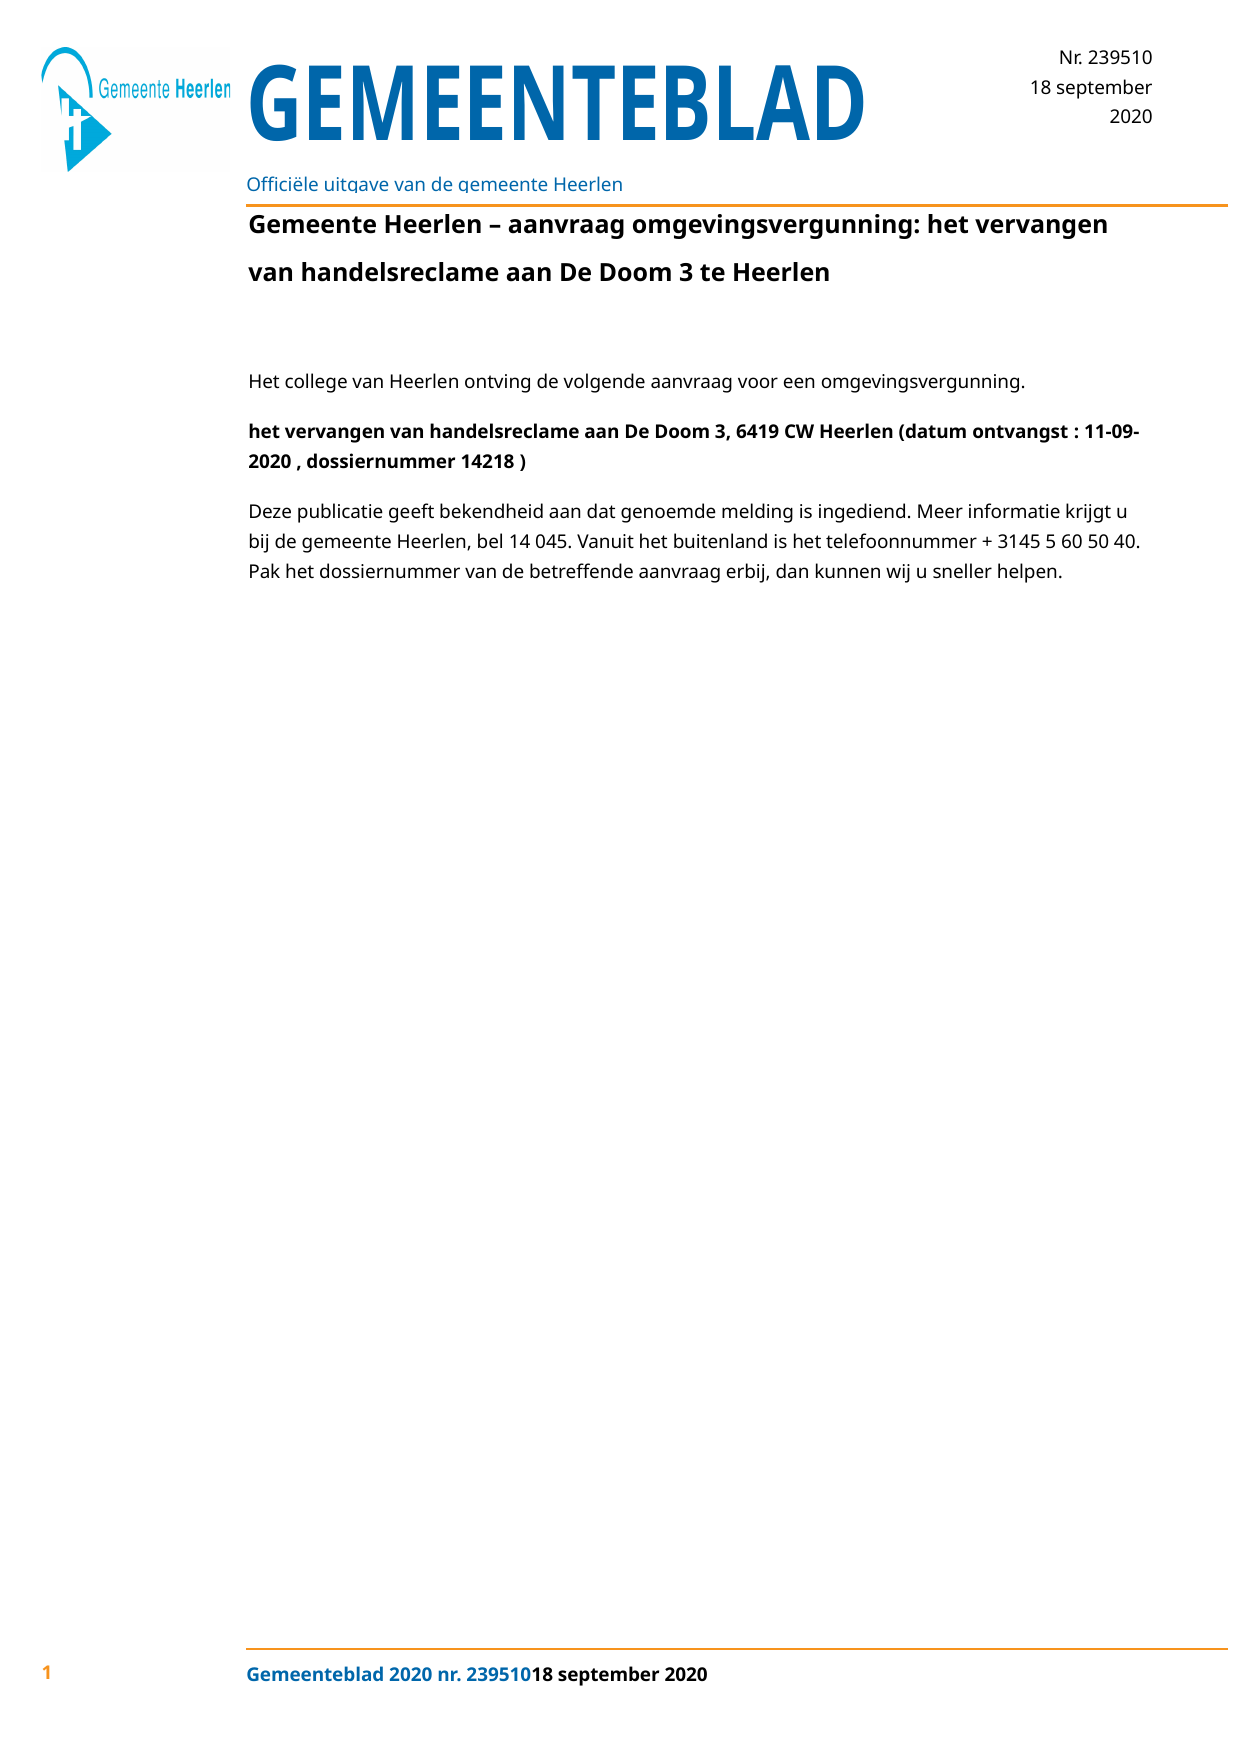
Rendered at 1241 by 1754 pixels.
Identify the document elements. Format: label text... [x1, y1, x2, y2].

text het vervangen van handelsreclame aan De Doom 3, 6419 CW Heerlen (datum ontvangst : 11-09-2020 , dossiernummer 14218 ) [248, 419, 1152, 474]
picture [41, 47, 231, 172]
text Het college van Heerlen ontving de volgende aanvraag voor een omgevingsvergunning. [248, 368, 1152, 394]
picture [41, 47, 59, 70]
text Gemeente Heerlen – aanvraag omgevingsvergunning: het vervangen van handelsreclame aan De Doom 3 te Heerlen [248, 207, 1152, 288]
text Deze publicatie geeft bekendheid aan dat genoemde melding is ingediend. Meer informatie krijgt u bij de gemeente Heerlen, bel 14 045. Vanuit het buitenland is het telefoonnummer + 3145 5 60 50 40. Pak het dossiernummer van de betreffende aanvraag erbij, dan kunnen wij u sneller helpen. [248, 499, 1152, 584]
